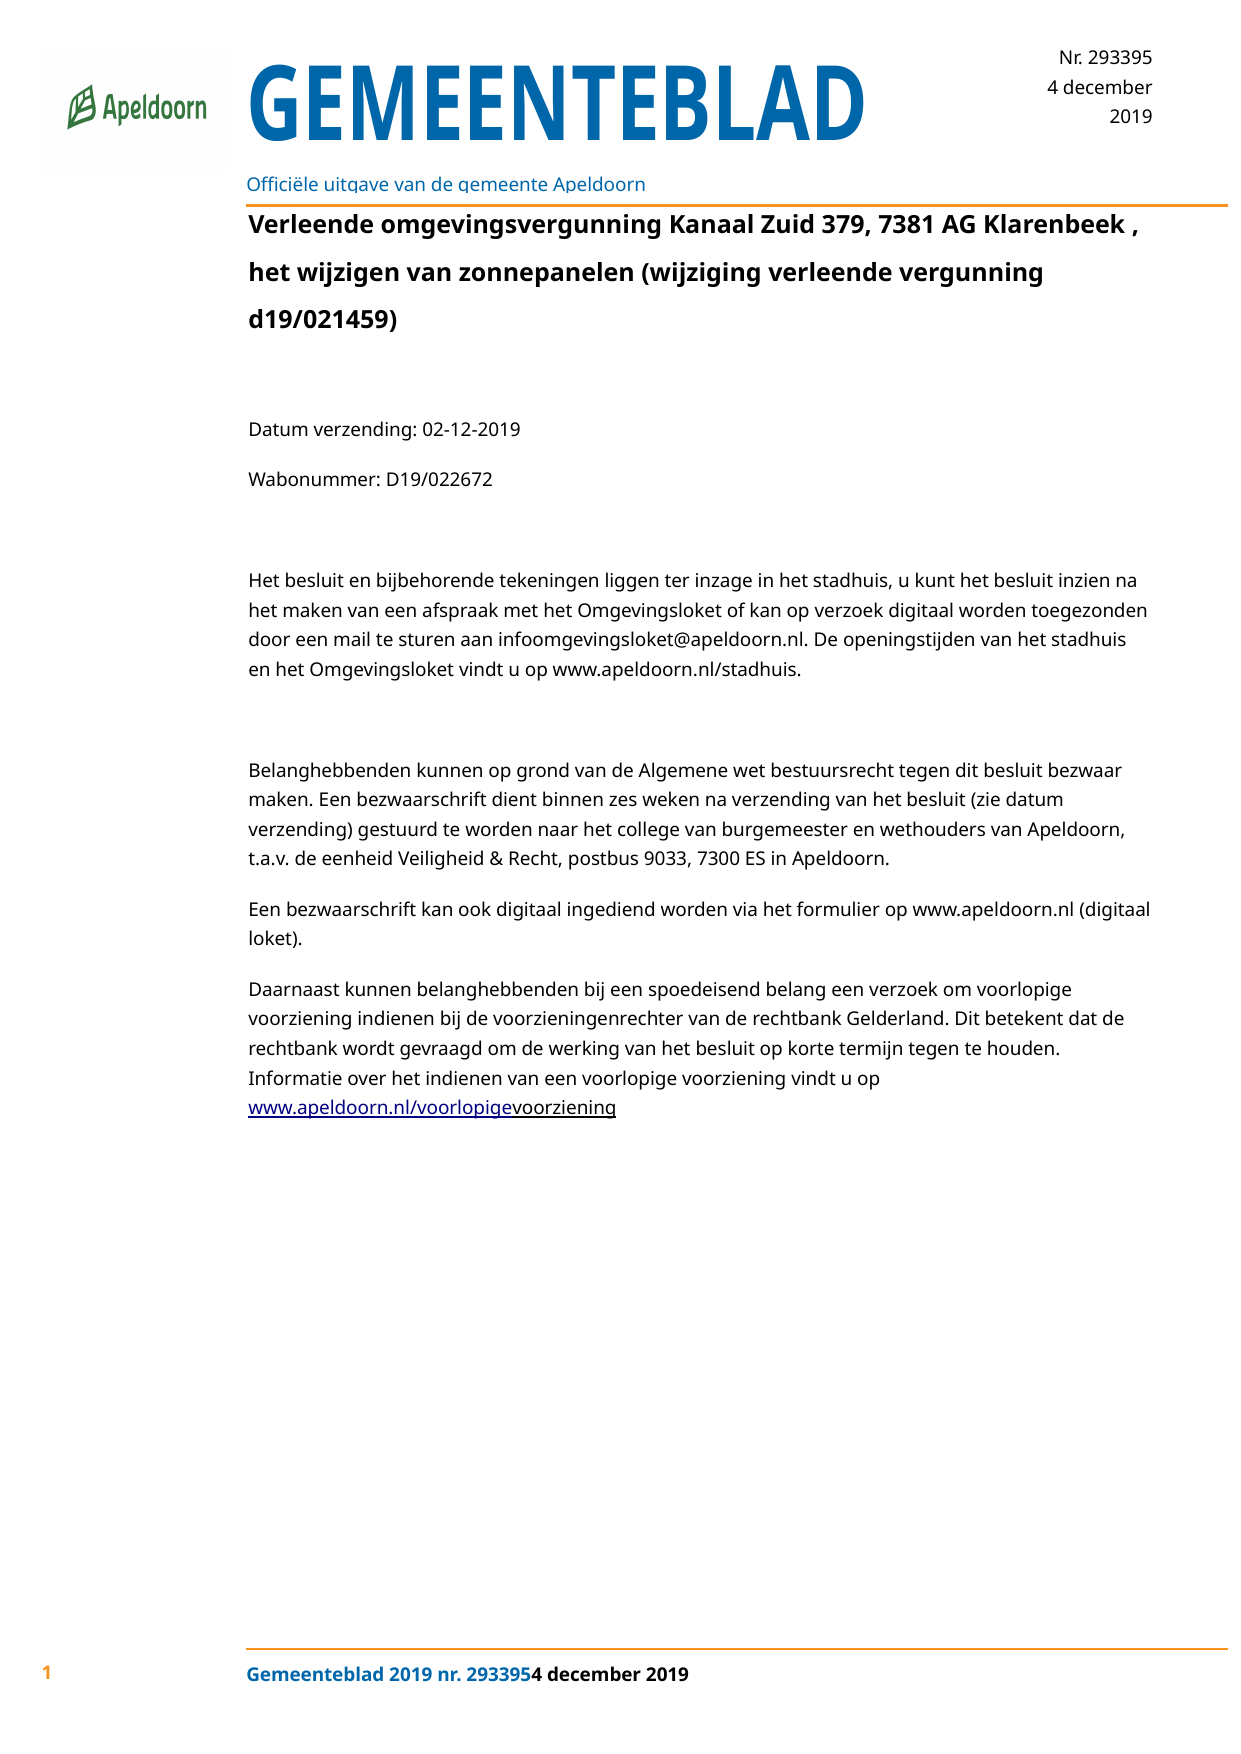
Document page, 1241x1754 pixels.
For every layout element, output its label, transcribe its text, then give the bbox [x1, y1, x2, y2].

picture [41, 47, 231, 172]
text Verleende omgevingsvergunning Kanaal Zuid 379, 7381 AG Klarenbeek , het wijzigen van zonnepanelen (wijziging verleende vergunning d19/021459) [248, 207, 1152, 336]
text Het besluit en bijbehorende tekeningen liggen ter inzage in het stadhuis, u kunt het besluit inzien na het maken van een afspraak met het Omgevingsloket of kan op verzoek digitaal worden toegezonden door een mail te sturen aan infoomgevingsloket@apeldoorn.nl. De openingstijden van het stadhuis en het Omgevingsloket vindt u op www.apeldoorn.nl/stadhuis. [248, 567, 1152, 682]
text Belanghebbenden kunnen op grond van de Algemene wet bestuursrecht tegen dit besluit bezwaar maken. Een bezwaarschrift dient binnen zes weken na verzending van het besluit (zie datum verzending) gestuurd te worden naar het college van burgemeester en wethouders van Apeldoorn, t.a.v. de eenheid Veiligheid & Recht, postbus 9033, 7300 ES in Apeldoorn. [248, 757, 1152, 871]
text Een bezwaarschrift kan ook digitaal ingediend worden via het formulier op www.apeldoorn.nl (digitaal loket). [248, 896, 1152, 951]
text Wabonummer: D19/022672 [248, 466, 1152, 492]
text Datum verzending: 02-12-2019 [248, 416, 1152, 442]
text Daarnaast kunnen belanghebbenden bij een spoedeisend belang een verzoek om voorlopige voorziening indienen bij de voorzieningenrechter van de rechtbank Gelderland. Dit betekent dat de rechtbank wordt gevraagd om de werking van het besluit op korte termijn tegen te houden. Informatie over het indienen van een voorlopige voorziening vindt u op www.apeldoorn.nl/voorlopigevoorziening [248, 976, 1152, 1120]
